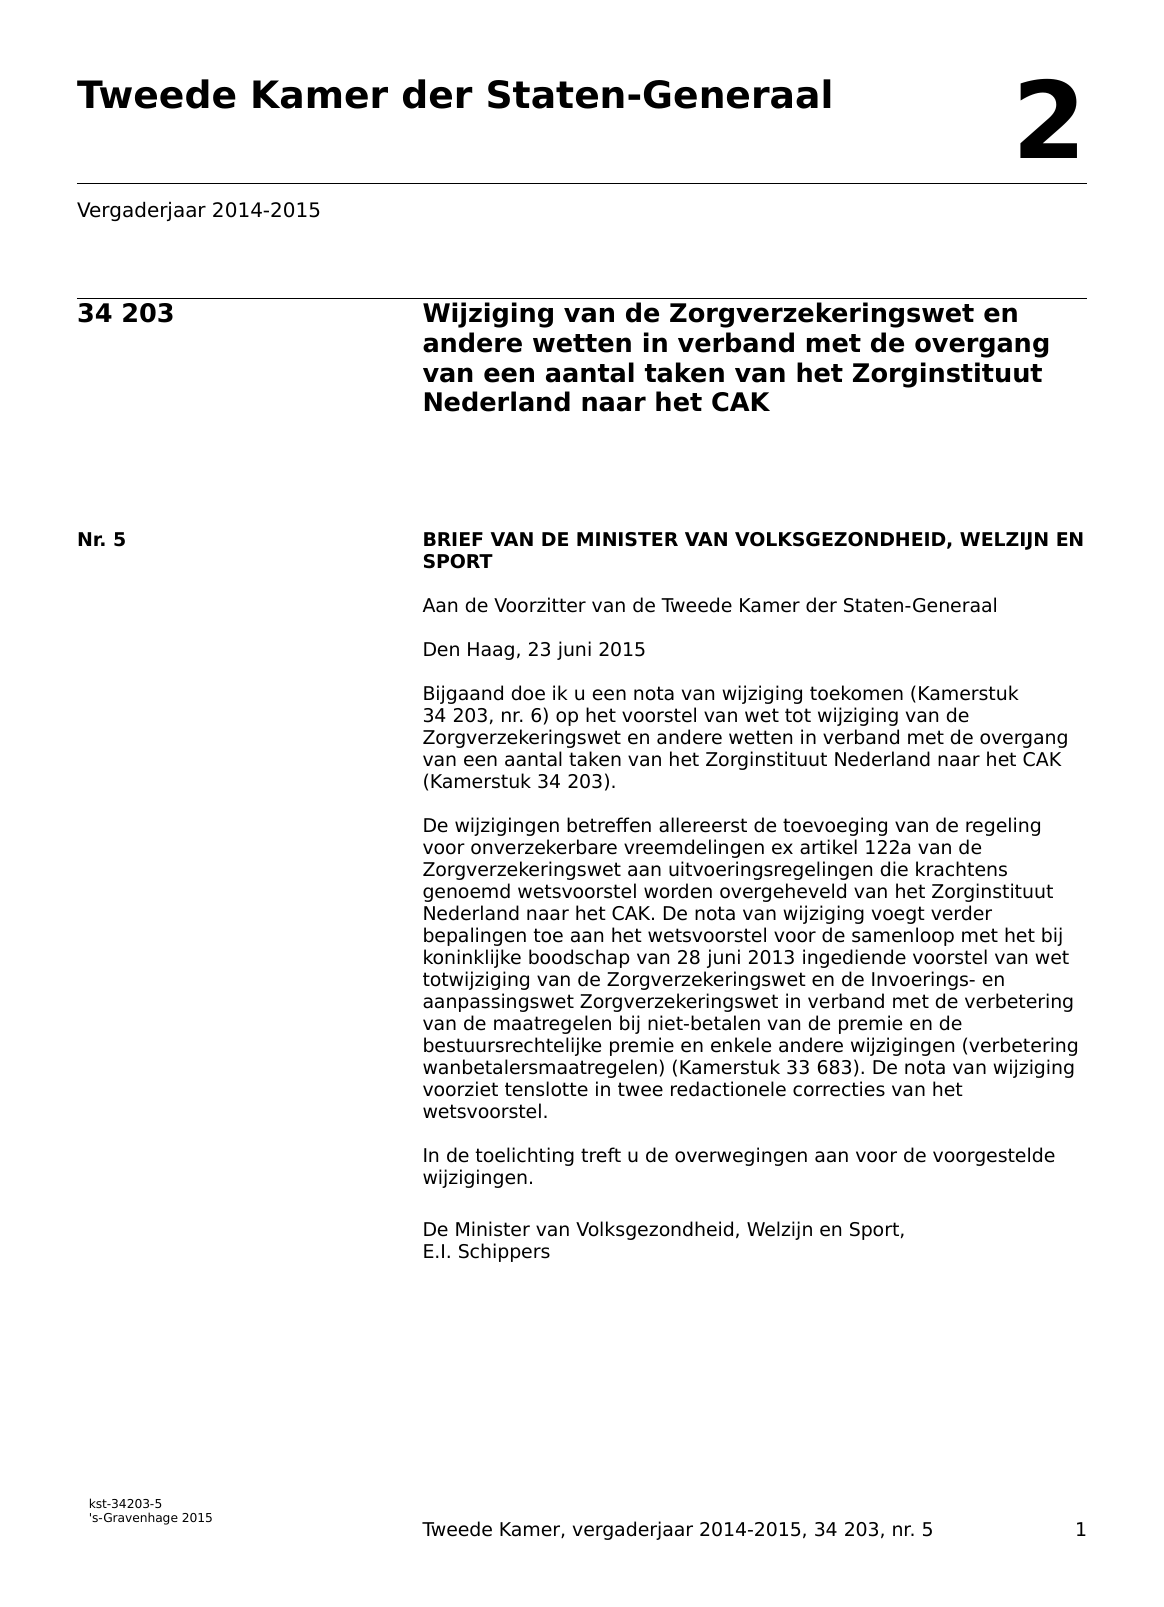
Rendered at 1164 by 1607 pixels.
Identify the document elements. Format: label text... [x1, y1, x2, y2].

text In de toelichting treft u de overwegingen aan voor de voorgestelde wijzigingen. [422, 1145, 1087, 1189]
text Aan de Voorzitter van de Tweede Kamer der Staten-Generaal [422, 595, 1087, 617]
text De Minister van Volksgezondheid, Welzijn en Sport, E.I. Schippers [422, 1219, 1087, 1263]
text Bijgaand doe ik u een nota van wijziging toekomen (Kamerstuk 34 203, nr. 6) op het voorstel van wet tot wijziging van de Zorgverzekeringswet en andere wetten in verband met de overgang van een aantal taken van het Zorginstituut Nederland naar het CAK (Kamerstuk 34 203). [422, 683, 1087, 793]
text De wijzigingen betreffen allereerst de toevoeging van de regeling voor onverzekerbare vreemdelingen ex artikel 122a van de Zorgverzekeringswet aan uitvoeringsregelingen die krachtens genoemd wetsvoorstel worden overgeheveld van het Zorginstituut Nederland naar het CAK. De nota van wijziging voegt verder bepalingen toe aan het wetsvoorstel voor de samenloop met het bij koninklijke boodschap van 28 juni 2013 ingediende voorstel van wet totwijziging van de Zorgverzekeringswet en de Invoerings- en aanpassingswet Zorgverzekeringswet in verband met de verbetering van de maatregelen bij niet-betalen van de premie en de bestuursrechtelijke premie en enkele andere wijzigingen (verbetering wanbetalersmaatregelen) (Kamerstuk 33 683). De nota van wijziging voorziet tenslotte in twee redactionele correcties van het wetsvoorstel. [422, 815, 1087, 1123]
text 's-Gravenhage 2015 [88, 1511, 323, 1525]
text kst-34203-5 [88, 1497, 323, 1511]
text Den Haag, 23 juni 2015 [422, 639, 1087, 661]
table_cell Vergaderjaar 2014-2015 [77, 184, 1087, 298]
subtitle Nr. 5 BRIEF VAN DE MINISTER VAN VOLKSGEZONDHEID, WELZIJN EN SPORT [77, 529, 1087, 573]
table_header Tweede Kamer der Staten-Generaal [77, 59, 886, 183]
subtitle 34 203 Wijziging van de Zorgverzekeringswet en andere wetten in verband met de overgang van een aantal taken van het Zorginstituut Nederland naar het CAK [77, 299, 1087, 418]
table_header 2 [886, 59, 1087, 183]
